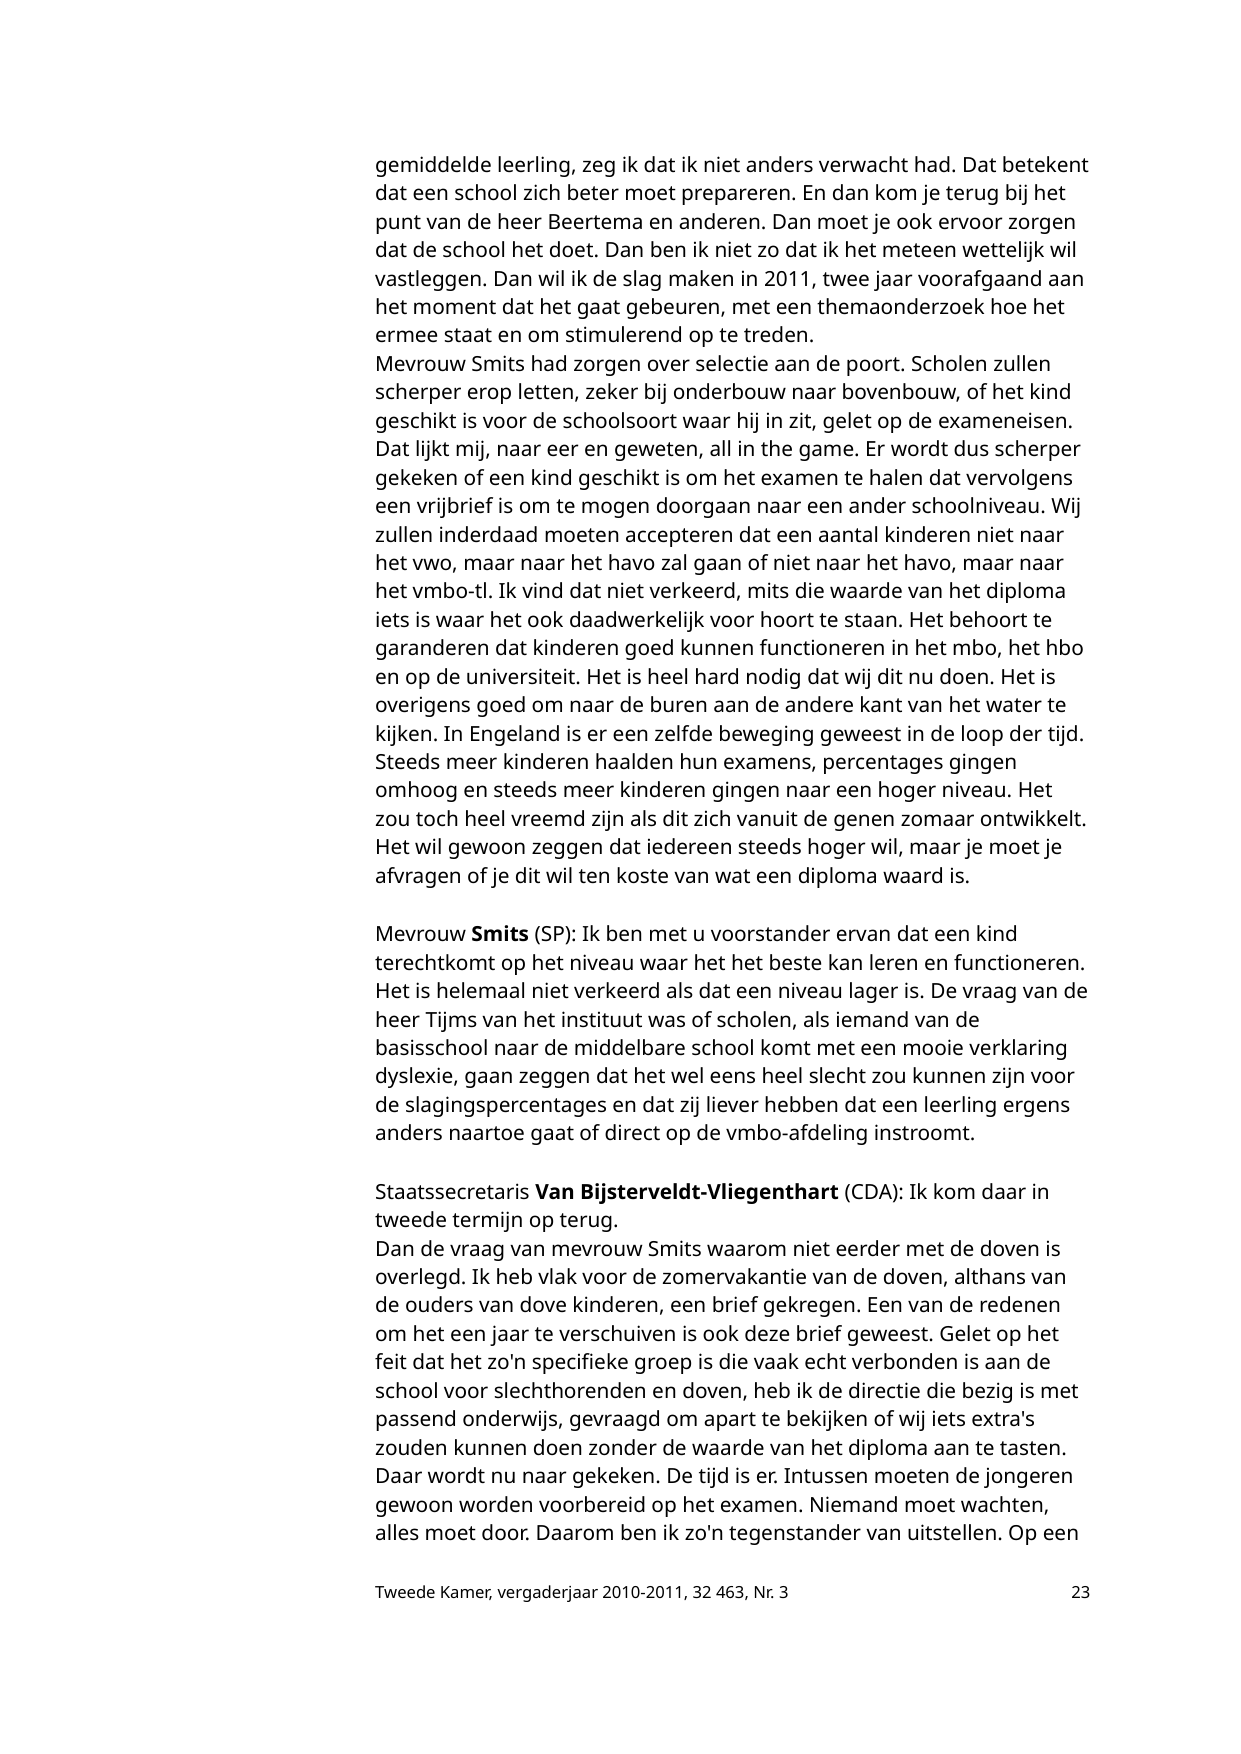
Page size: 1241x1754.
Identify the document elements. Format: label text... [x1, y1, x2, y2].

text Mevrouw Smits had zorgen over selectie aan de poort. Scholen zullen scherper erop letten, zeker bij onderbouw naar bovenbouw, of het kind geschikt is voor de schoolsoort waar hij in zit, gelet op de exameneisen. Dat lijkt mij, naar eer en geweten, all in the game. Er wordt dus scherper gekeken of een kind geschikt is om het examen te halen dat vervolgens een vrijbrief is om te mogen doorgaan naar een ander schoolniveau. Wij zullen inderdaad moeten accepteren dat een aantal kinderen niet naar het vwo, maar naar het havo zal gaan of niet naar het havo, maar naar het vmbo-tl. Ik vind dat niet verkeerd, mits die waarde van het diploma iets is waar het ook daadwerkelijk voor hoort te staan. Het behoort te garanderen dat kinderen goed kunnen functioneren in het mbo, het hbo en op de universiteit. Het is heel hard nodig dat wij dit nu doen. Het is overigens goed om naar de buren aan de andere kant van het water te kijken. In Engeland is er een zelfde beweging geweest in de loop der tijd. Steeds meer kinderen haalden hun examens, percentages gingen omhoog en steeds meer kinderen gingen naar een hoger niveau. Het zou toch heel vreemd zijn als dit zich vanuit de genen zomaar ontwikkelt. Het wil gewoon zeggen dat iedereen steeds hoger wil, maar je moet je afvragen of je dit wil ten koste van wat een diploma waard is. [375, 349, 1090, 889]
text Staatssecretaris Van Bijsterveldt-Vliegenthart (CDA): Ik kom daar in tweede termijn op terug. [375, 1177, 1090, 1234]
text gemiddelde leerling, zeg ik dat ik niet anders verwacht had. Dat betekent dat een school zich beter moet prepareren. En dan kom je terug bij het punt van de heer Beertema en anderen. Dan moet je ook ervoor zorgen dat de school het doet. Dan ben ik niet zo dat ik het meteen wettelijk wil vastleggen. Dan wil ik de slag maken in 2011, twee jaar voorafgaand aan het moment dat het gaat gebeuren, met een themaonderzoek hoe het ermee staat en om stimulerend op te treden. [375, 150, 1090, 349]
text Dan de vraag van mevrouw Smits waarom niet eerder met de doven is overlegd. Ik heb vlak voor de zomervakantie van de doven, althans van de ouders van dove kinderen, een brief gekregen. Een van de redenen om het een jaar te verschuiven is ook deze brief geweest. Gelet op het feit dat het zo'n specifieke groep is die vaak echt verbonden is aan de school voor slechthorenden en doven, heb ik de directie die bezig is met passend onderwijs, gevraagd om apart te bekijken of wij iets extra's zouden kunnen doen zonder de waarde van het diploma aan te tasten. Daar wordt nu naar gekeken. De tijd is er. Intussen moeten de jongeren gewoon worden voorbereid op het examen. Niemand moet wachten, alles moet door. Daarom ben ik zo'n tegenstander van uitstellen. Op een [375, 1234, 1090, 1547]
text Mevrouw Smits (SP): Ik ben met u voorstander ervan dat een kind terechtkomt op het niveau waar het het beste kan leren en functioneren. Het is helemaal niet verkeerd als dat een niveau lager is. De vraag van de heer Tijms van het instituut was of scholen, als iemand van de basisschool naar de middelbare school komt met een mooie verklaring dyslexie, gaan zeggen dat het wel eens heel slecht zou kunnen zijn voor de slagingspercentages en dat zij liever hebben dat een leerling ergens anders naartoe gaat of direct op de vmbo-afdeling instroomt. [375, 919, 1090, 1147]
